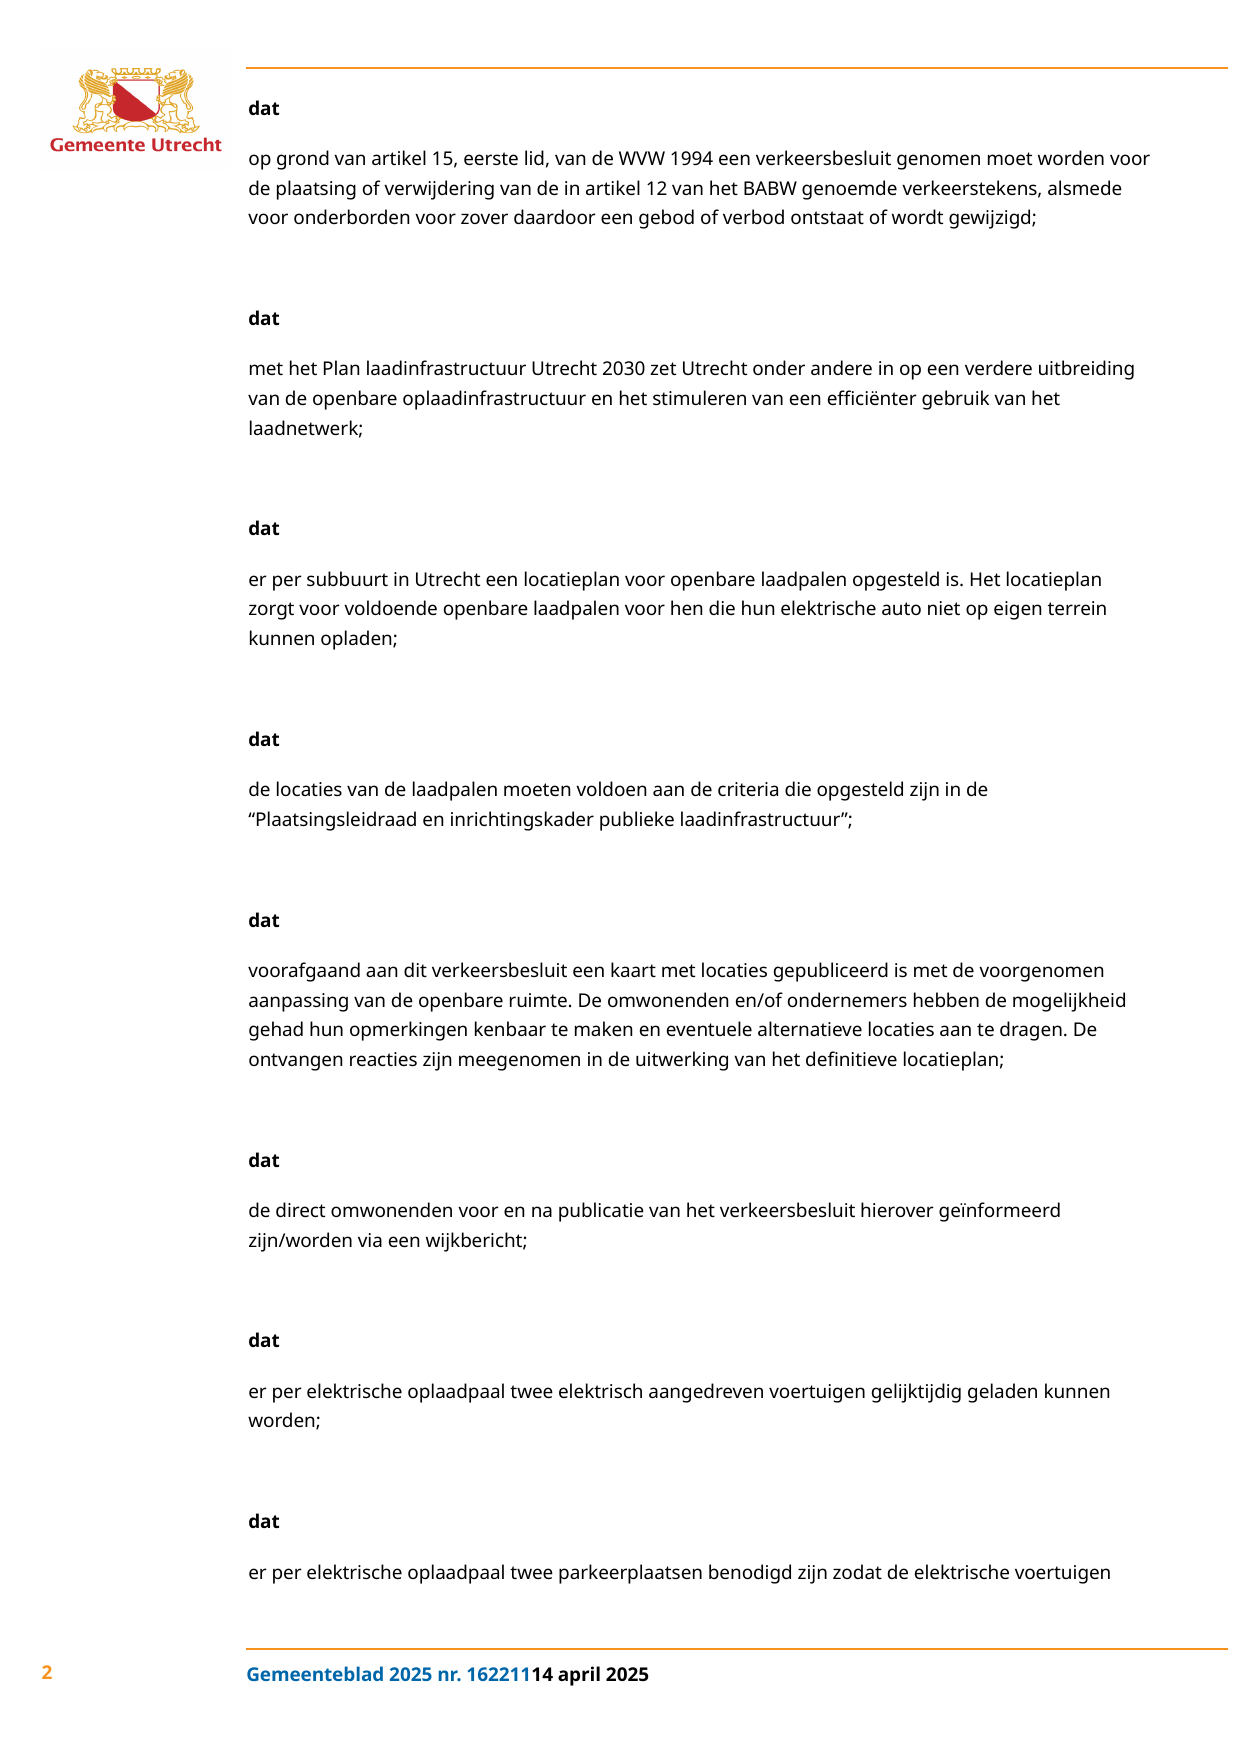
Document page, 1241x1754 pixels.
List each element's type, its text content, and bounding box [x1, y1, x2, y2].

text voorafgaand aan dit verkeersbesluit een kaart met locaties gepubliceerd is met de voorgenomen aanpassing van de openbare ruimte. De omwonenden en/of ondernemers hebben de mogelijkheid gehad hun opmerkingen kenbaar te maken en eventuele alternatieve locaties aan te dragen. De ontvangen reacties zijn meegenomen in de uitwerking van het definitieve locatieplan; [248, 957, 1152, 1072]
text dat [248, 305, 1152, 331]
text dat [248, 1328, 1152, 1353]
text er per elektrische oplaadpaal twee elektrisch aangedreven voertuigen gelijktijdig geladen kunnen worden; [248, 1378, 1152, 1433]
text dat [248, 1147, 1152, 1173]
text er per subbuurt in Utrecht een locatieplan voor openbare laadpalen opgesteld is. Het locatieplan zorgt voor voldoende openbare laadpalen voor hen die hun elektrische auto niet op eigen terrein kunnen opladen; [248, 566, 1152, 651]
text dat [248, 1508, 1152, 1534]
picture [41, 47, 231, 172]
text met het Plan laadinfrastructuur Utrecht 2030 zet Utrecht onder andere in op een verdere uitbreiding van de openbare oplaadinfrastructuur en het stimuleren van een efficiënter gebruik van het laadnetwerk; [248, 356, 1152, 441]
text dat [248, 516, 1152, 541]
text de direct omwonenden voor en na publicatie van het verkeersbesluit hierover geïnformeerd zijn/worden via een wijkbericht; [248, 1197, 1152, 1253]
text op grond van artikel 15, eerste lid, van de WVW 1994 een verkeersbesluit genomen moet worden voor de plaatsing of verwijdering van de in artikel 12 van het BABW genoemde verkeerstekens, alsmede voor onderborden voor zover daardoor een gebod of verbod ontstaat of wordt gewijzigd; [248, 145, 1152, 230]
text dat [248, 95, 1152, 121]
text dat [248, 726, 1152, 752]
text de locaties van de laadpalen moeten voldoen aan de criteria die opgesteld zijn in de “Plaatsingsleidraad en inrichtingskader publieke laadinfrastructuur”; [248, 776, 1152, 832]
text dat [248, 907, 1152, 933]
text er per elektrische oplaadpaal twee parkeerplaatsen benodigd zijn zodat de elektrische voertuigen [248, 1559, 1152, 1585]
